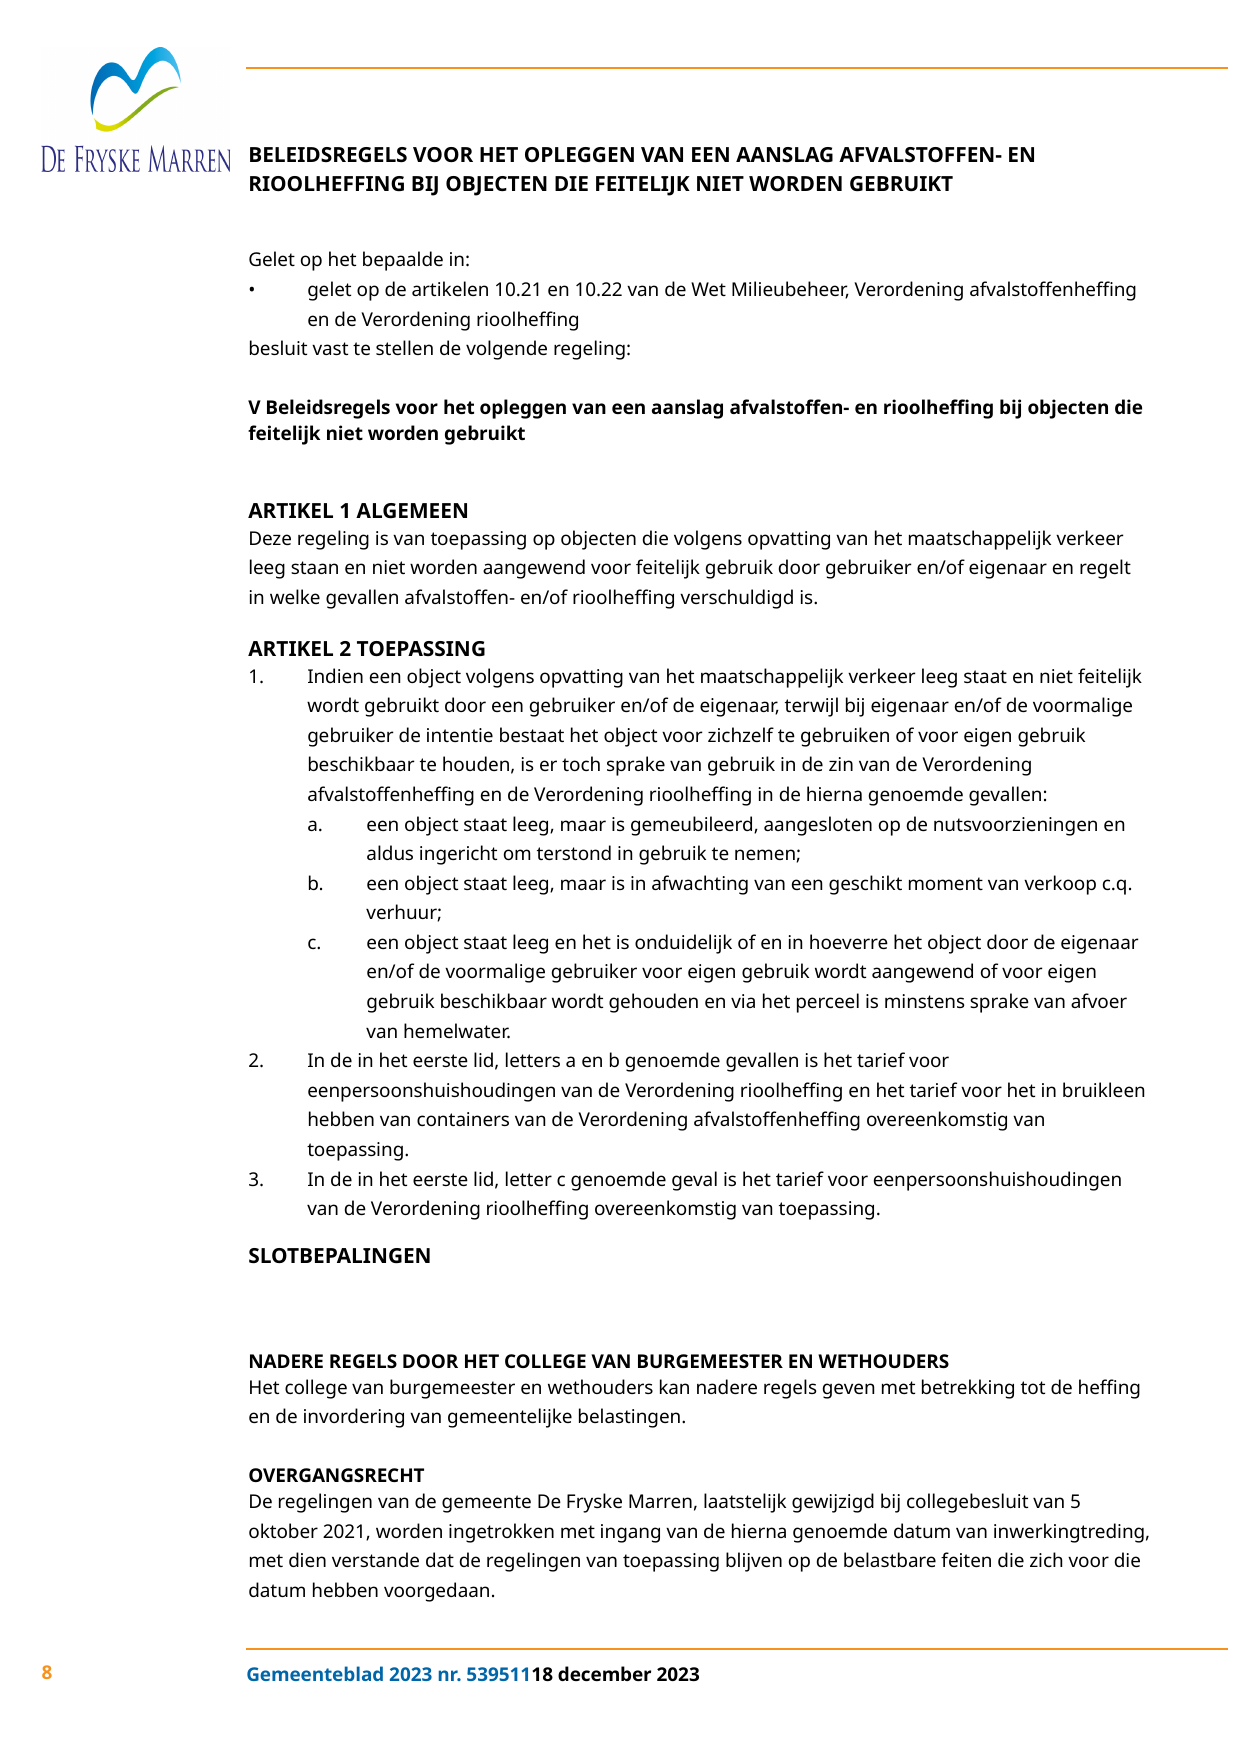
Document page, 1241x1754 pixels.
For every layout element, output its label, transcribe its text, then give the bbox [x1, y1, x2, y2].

list In de in het eerste lid, letters a en b genoemde gevallen is het tarief voor eenpersoonshuishoudingen van de Verordening rioolheffing en het tarief voor het in bruikleen hebben van containers van de Verordening afvalstoffenheffing overeenkomstig van toepassing. [248, 1047, 1152, 1162]
text SLOTBEPALINGEN [248, 1241, 1152, 1269]
picture [41, 47, 231, 172]
text Het college van burgemeester en wethouders kan nadere regels geven met betrekking tot de heffing en de invordering van gemeentelijke belastingen. [248, 1374, 1152, 1429]
text BELEIDSREGELS VOOR HET OPLEGGEN VAN EEN AANSLAG AFVALSTOFFEN- EN RIOOLHEFFING BIJ OBJECTEN DIE FEITELIJK NIET WORDEN GEBRUIKT [248, 140, 1152, 197]
text NADERE REGELS DOOR HET COLLEGE VAN BURGEMEESTER EN WETHOUDERS [248, 1348, 1152, 1374]
text OVERGANGSRECHT [248, 1463, 1152, 1488]
list een object staat leeg, maar is gemeubileerd, aangesloten op de nutsvoorzieningen en aldus ingericht om terstond in gebruik te nemen; [307, 811, 1152, 866]
text besluit vast te stellen de volgende regeling: [248, 335, 1152, 361]
list een object staat leeg, maar is in afwachting van een geschikt moment van verkoop c.q. verhuur; [307, 870, 1152, 925]
text De regelingen van de gemeente De Fryske Marren, laatstelijk gewijzigd bij collegebesluit van 5 oktober 2021, worden ingetrokken met ingang van de hierna genoemde datum van inwerkingtreding, met dien verstande dat de regelingen van toepassing blijven op de belastbare feiten die zich voor die datum hebben voorgedaan. [248, 1488, 1152, 1603]
text ARTIKEL 1 ALGEMEEN [248, 496, 1152, 525]
list Indien een object volgens opvatting van het maatschappelijk verkeer leeg staat en niet feitelijk wordt gebruikt door een gebruiker en/of de eigenaar, terwijl bij eigenaar en/of de voormalige gebruiker de intentie bestaat het object voor zichzelf te gebruiken of voor eigen gebruik beschikbaar te houden, is er toch sprake van gebruik in de zin van de Verordening afvalstoffenheffing en de Verordening rioolheffing in de hierna genoemde gevallen: [248, 663, 1152, 807]
text Gelet op het bepaalde in: [248, 247, 1152, 272]
list een object staat leeg en het is onduidelijk of en in hoeverre het object door de eigenaar en/of de voormalige gebruiker voor eigen gebruik wordt aangewend of voor eigen gebruik beschikbaar wordt gehouden en via het perceel is minstens sprake van afvoer van hemelwater. [307, 929, 1152, 1043]
text V Beleidsregels voor het opleggen van een aanslag afvalstoffen- en rioolheffing bij objecten die feitelijk niet worden gebruikt [248, 394, 1152, 446]
list gelet op de artikelen 10.21 en 10.22 van de Wet Milieubeheer, Verordening afvalstoffenheffing en de Verordening rioolheffing [248, 276, 1152, 331]
text ARTIKEL 2 TOEPASSING [248, 634, 1152, 663]
text Deze regeling is van toepassing op objecten die volgens opvatting van het maatschappelijk verkeer leeg staan en niet worden aangewend voor feitelijk gebruik door gebruiker en/of eigenaar en regelt in welke gevallen afvalstoffen- en/of rioolheffing verschuldigd is. [248, 525, 1152, 610]
list In de in het eerste lid, letter c genoemde geval is het tarief voor eenpersoonshuishoudingen van de Verordening rioolheffing overeenkomstig van toepassing. [248, 1166, 1152, 1221]
